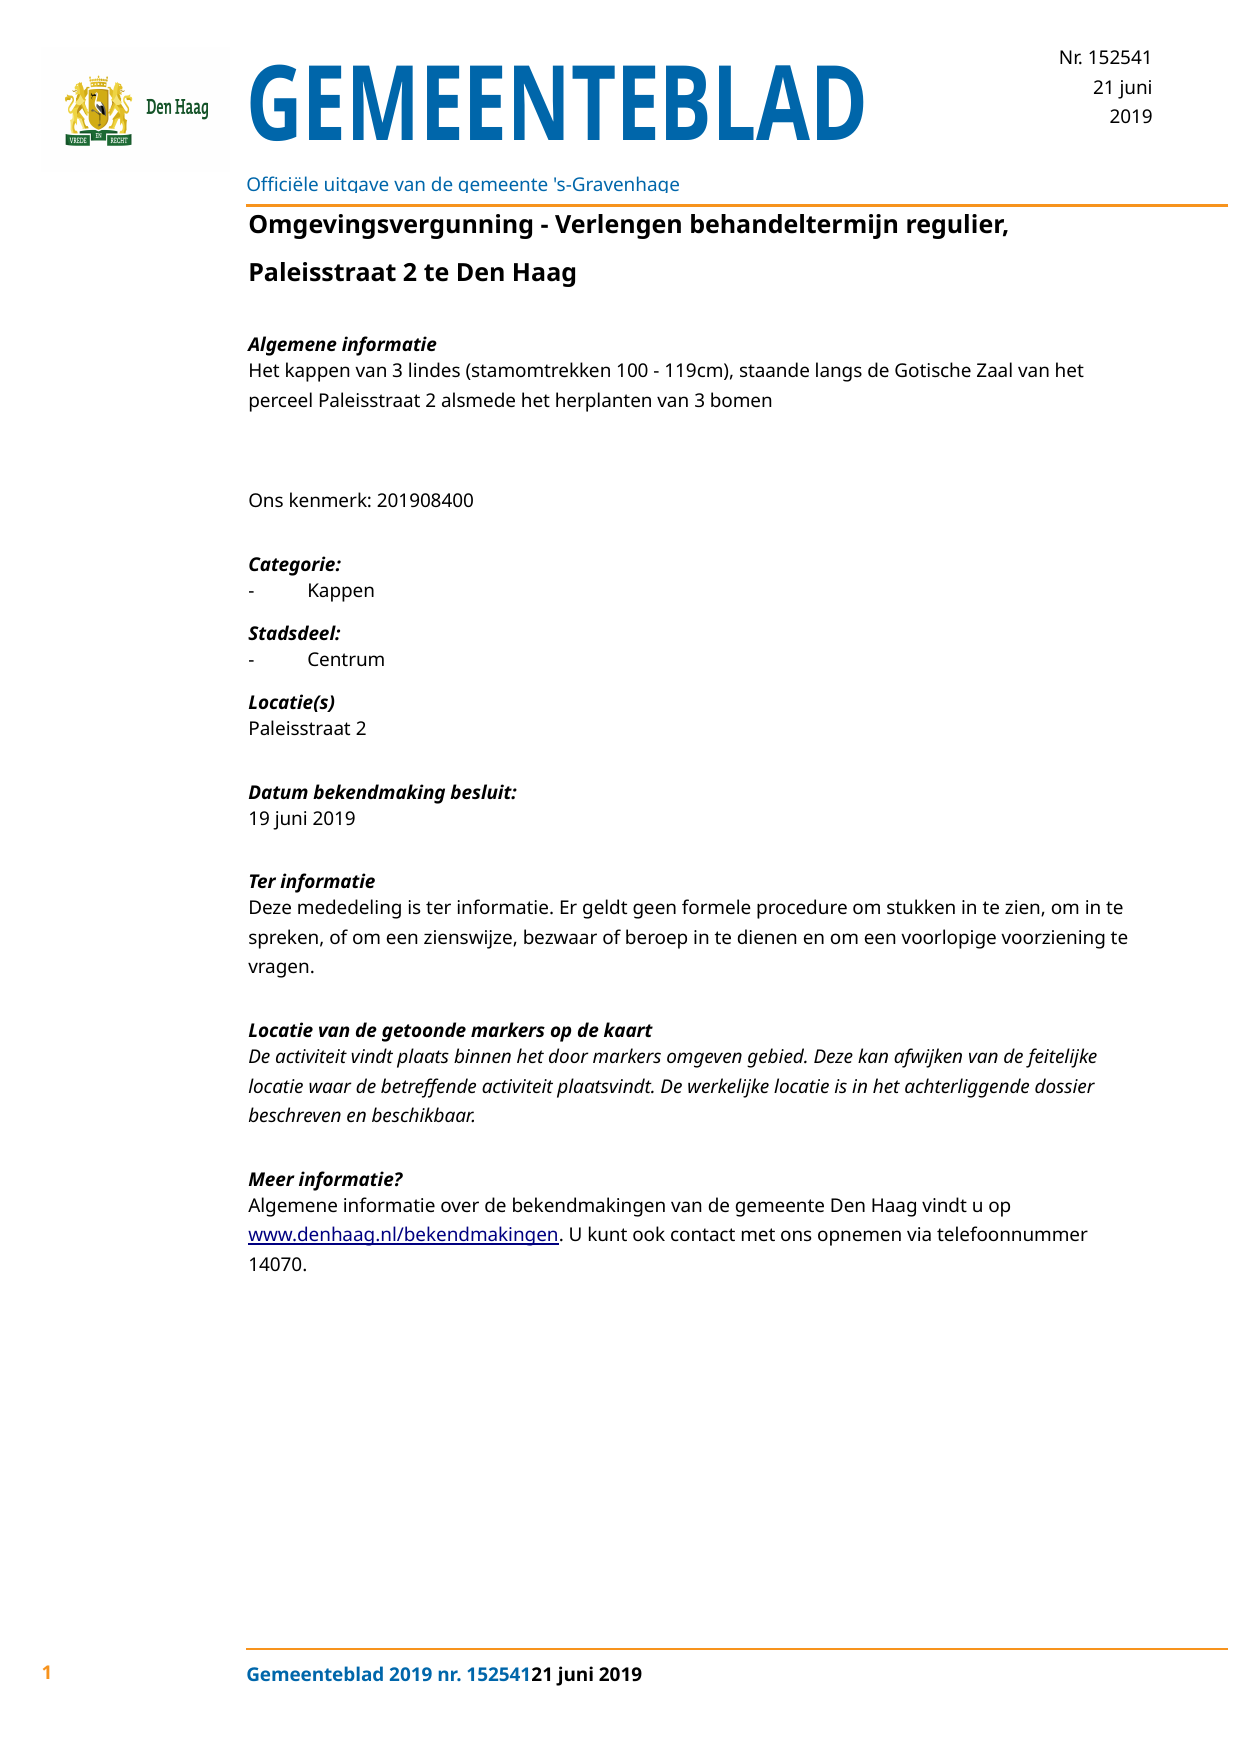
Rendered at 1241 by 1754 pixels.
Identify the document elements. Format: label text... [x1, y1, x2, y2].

text Categorie: [248, 552, 1152, 577]
text Meer informatie? [248, 1166, 1152, 1192]
text Datum bekendmaking besluit: [248, 779, 1152, 805]
picture [41, 47, 231, 172]
text Omgevingsvergunning - Verlengen behandeltermijn regulier, Paleisstraat 2 te Den Haag [248, 207, 1152, 288]
text Ter informatie [248, 869, 1152, 894]
text Paleisstraat 2 [248, 715, 1152, 741]
text Stadsdeel: [248, 620, 1152, 646]
text Algemene informatie over de bekendmakingen van de gemeente Den Haag vindt u op www.denhaag.nl/bekendmakingen. U kunt ook contact met ons opnemen via telefoonnummer 14070. [248, 1192, 1152, 1277]
text De activiteit vindt plaats binnen het door markers omgeven gebied. Deze kan afwijken van de feitelijke locatie waar de betreffende activiteit plaatsvindt. De werkelijke locatie is in het achterliggende dossier beschreven en beschikbaar. [248, 1043, 1152, 1128]
list Kappen [248, 577, 1152, 603]
text Deze mededeling is ter informatie. Er geldt geen formele procedure om stukken in te zien, om in te spreken, of om een zienswijze, bezwaar of beroep in te dienen en om een voorlopige voorziening te vragen. [248, 894, 1152, 979]
list Centrum [248, 646, 1152, 672]
text Ons kenmerk: 201908400 [248, 488, 1152, 513]
text Algemene informatie [248, 331, 1152, 357]
text Het kappen van 3 lindes (stamomtrekken 100 - 119cm), staande langs de Gotische Zaal van het perceel Paleisstraat 2 alsmede het herplanten van 3 bomen [248, 357, 1152, 412]
text Locatie(s) [248, 689, 1152, 715]
text 19 juni 2019 [248, 805, 1152, 830]
text Locatie van de getoonde markers op de kaart [248, 1017, 1152, 1043]
